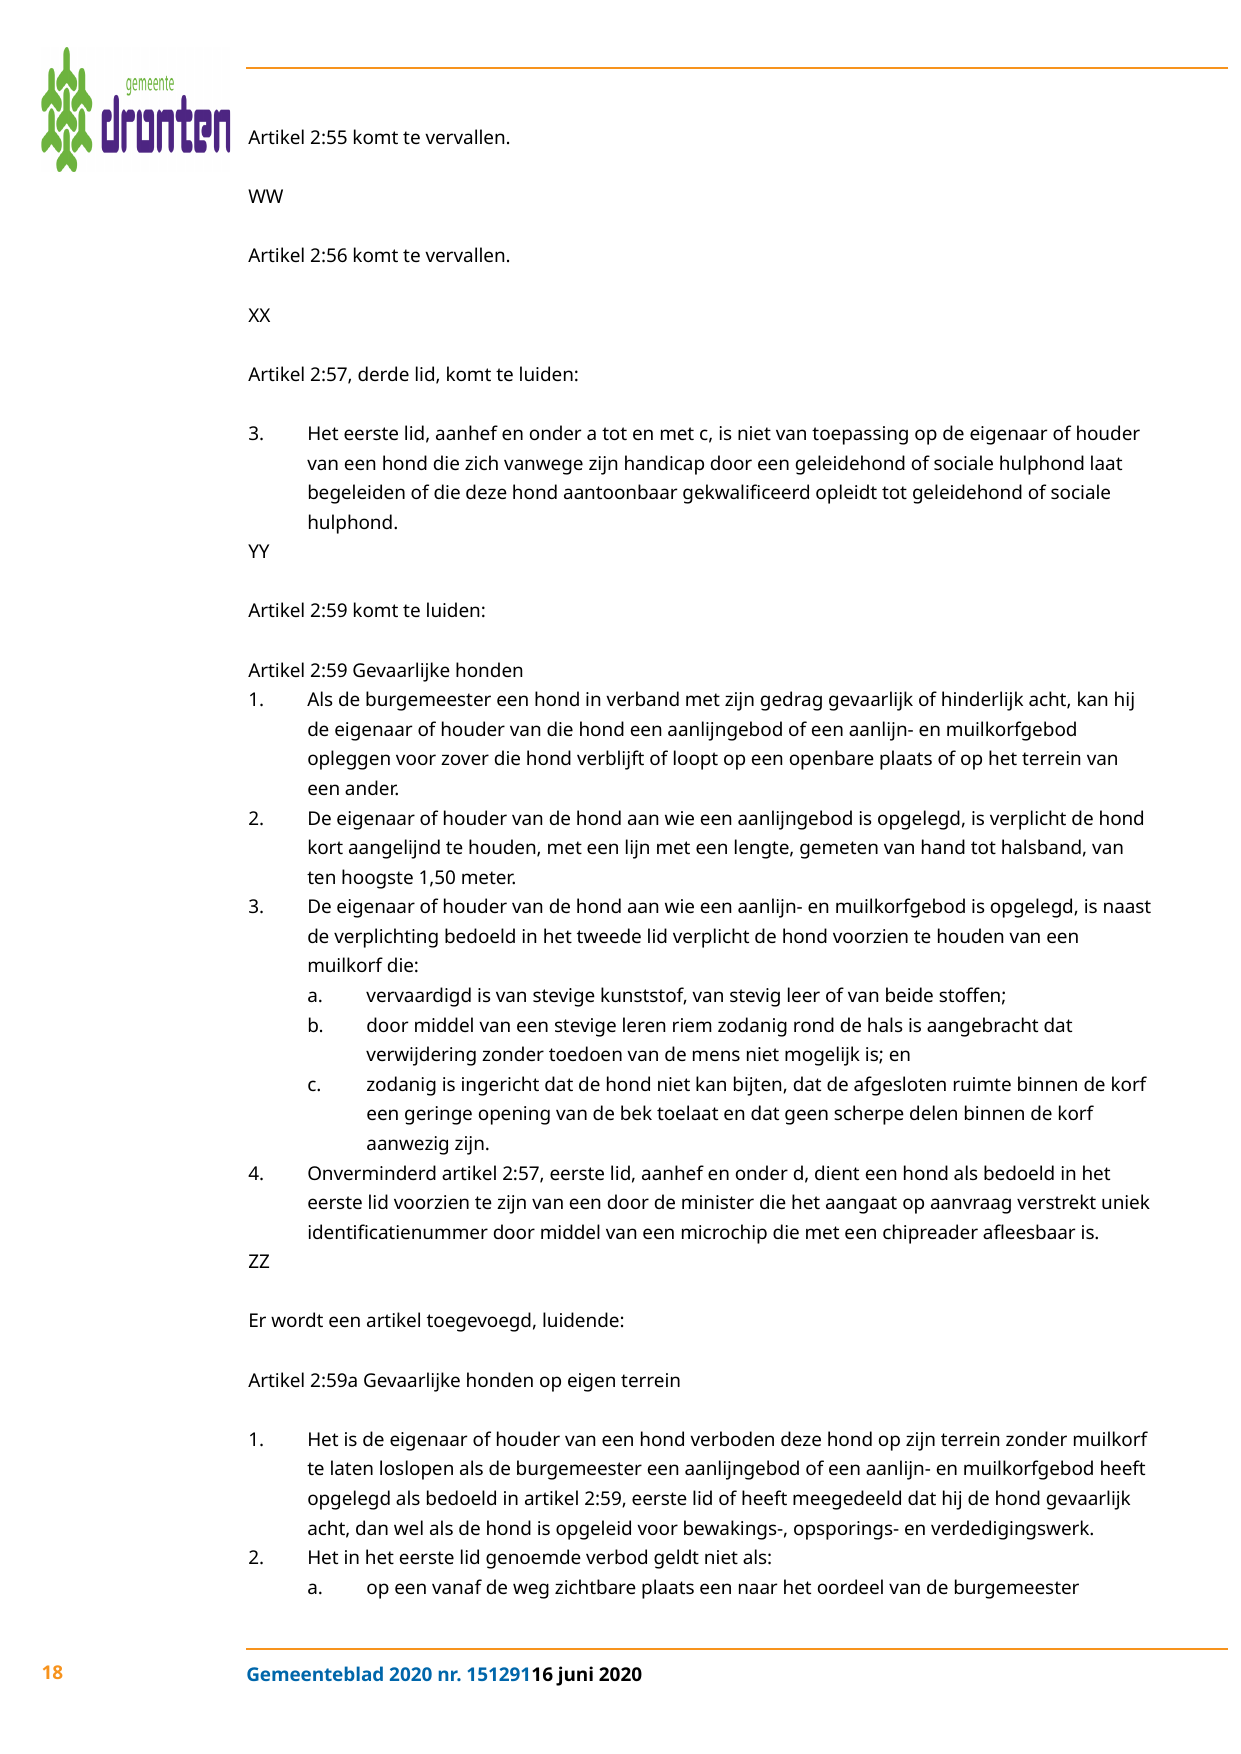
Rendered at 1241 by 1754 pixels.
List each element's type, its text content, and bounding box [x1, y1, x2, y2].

list vervaardigd is van stevige kunststof, van stevig leer of van beide stoffen; [307, 982, 1152, 1008]
text Artikel 2:59a Gevaarlijke honden op eigen terrein [248, 1367, 1152, 1393]
text Artikel 2:57, derde lid, komt te luiden: [248, 361, 1152, 387]
list Het is de eigenaar of houder van een hond verboden deze hond op zijn terrein zonder muilkorf te laten loslopen als de burgemeester een aanlijngebod of een aanlijn- en muilkorfgebod heeft opgelegd als bedoeld in artikel 2:59, eerste lid of heeft meegedeeld dat hij de hond gevaarlijk acht, dan wel als de hond is opgeleid voor bewakings-, opsporings- en verdedigingswerk. [248, 1426, 1152, 1541]
list Als de burgemeester een hond in verband met zijn gedrag gevaarlijk of hinderlijk acht, kan hij de eigenaar of houder van die hond een aanlijngebod of een aanlijn- en muilkorfgebod opleggen voor zover die hond verblijft of loopt op een openbare plaats of op het terrein van een ander. [248, 686, 1152, 801]
list door middel van een stevige leren riem zodanig rond de hals is aangebracht dat verwijdering zonder toedoen van de mens niet mogelijk is; en [307, 1012, 1152, 1067]
list Het in het eerste lid genoemde verbod geldt niet als: [248, 1544, 1152, 1570]
text Artikel 2:59 komt te luiden: [248, 598, 1152, 623]
list op een vanaf de weg zichtbare plaats een naar het oordeel van de burgemeester [307, 1574, 1152, 1600]
text Artikel 2:55 komt te vervallen. [248, 124, 1152, 150]
text XX [248, 302, 1152, 328]
text Artikel 2:59 Gevaarlijke honden [248, 657, 1152, 683]
list De eigenaar of houder van de hond aan wie een aanlijn- en muilkorfgebod is opgelegd, is naast de verplichting bedoeld in het tweede lid verplicht de hond voorzien te houden van een muilkorf die: [248, 893, 1152, 978]
text YY [248, 538, 1152, 564]
text ZZ [248, 1248, 1152, 1274]
list Het eerste lid, aanhef en onder a tot en met c, is niet van toepassing op de eigenaar of houder van een hond die zich vanwege zijn handicap door een geleidehond of sociale hulphond laat begeleiden of die deze hond aantoonbaar gekwalificeerd opleidt tot geleidehond of sociale hulphond. [248, 420, 1152, 535]
list Onverminderd artikel 2:57, eerste lid, aanhef en onder d, dient een hond als bedoeld in het eerste lid voorzien te zijn van een door de minister die het aangaat op aanvraag verstrekt uniek identificatienummer door middel van een microchip die met een chipreader afleesbaar is. [248, 1160, 1152, 1245]
text WW [248, 183, 1152, 209]
picture [41, 47, 231, 172]
text Er wordt een artikel toegevoegd, luidende: [248, 1308, 1152, 1333]
list De eigenaar of houder van de hond aan wie een aanlijngebod is opgelegd, is verplicht de hond kort aangelijnd te houden, met een lijn met een lengte, gemeten van hand tot halsband, van ten hoogste 1,50 meter. [248, 805, 1152, 890]
text Artikel 2:56 komt te vervallen. [248, 243, 1152, 268]
list zodanig is ingericht dat de hond niet kan bijten, dat de afgesloten ruimte binnen de korf een geringe opening van de bek toelaat en dat geen scherpe delen binnen de korf aanwezig zijn. [307, 1071, 1152, 1156]
